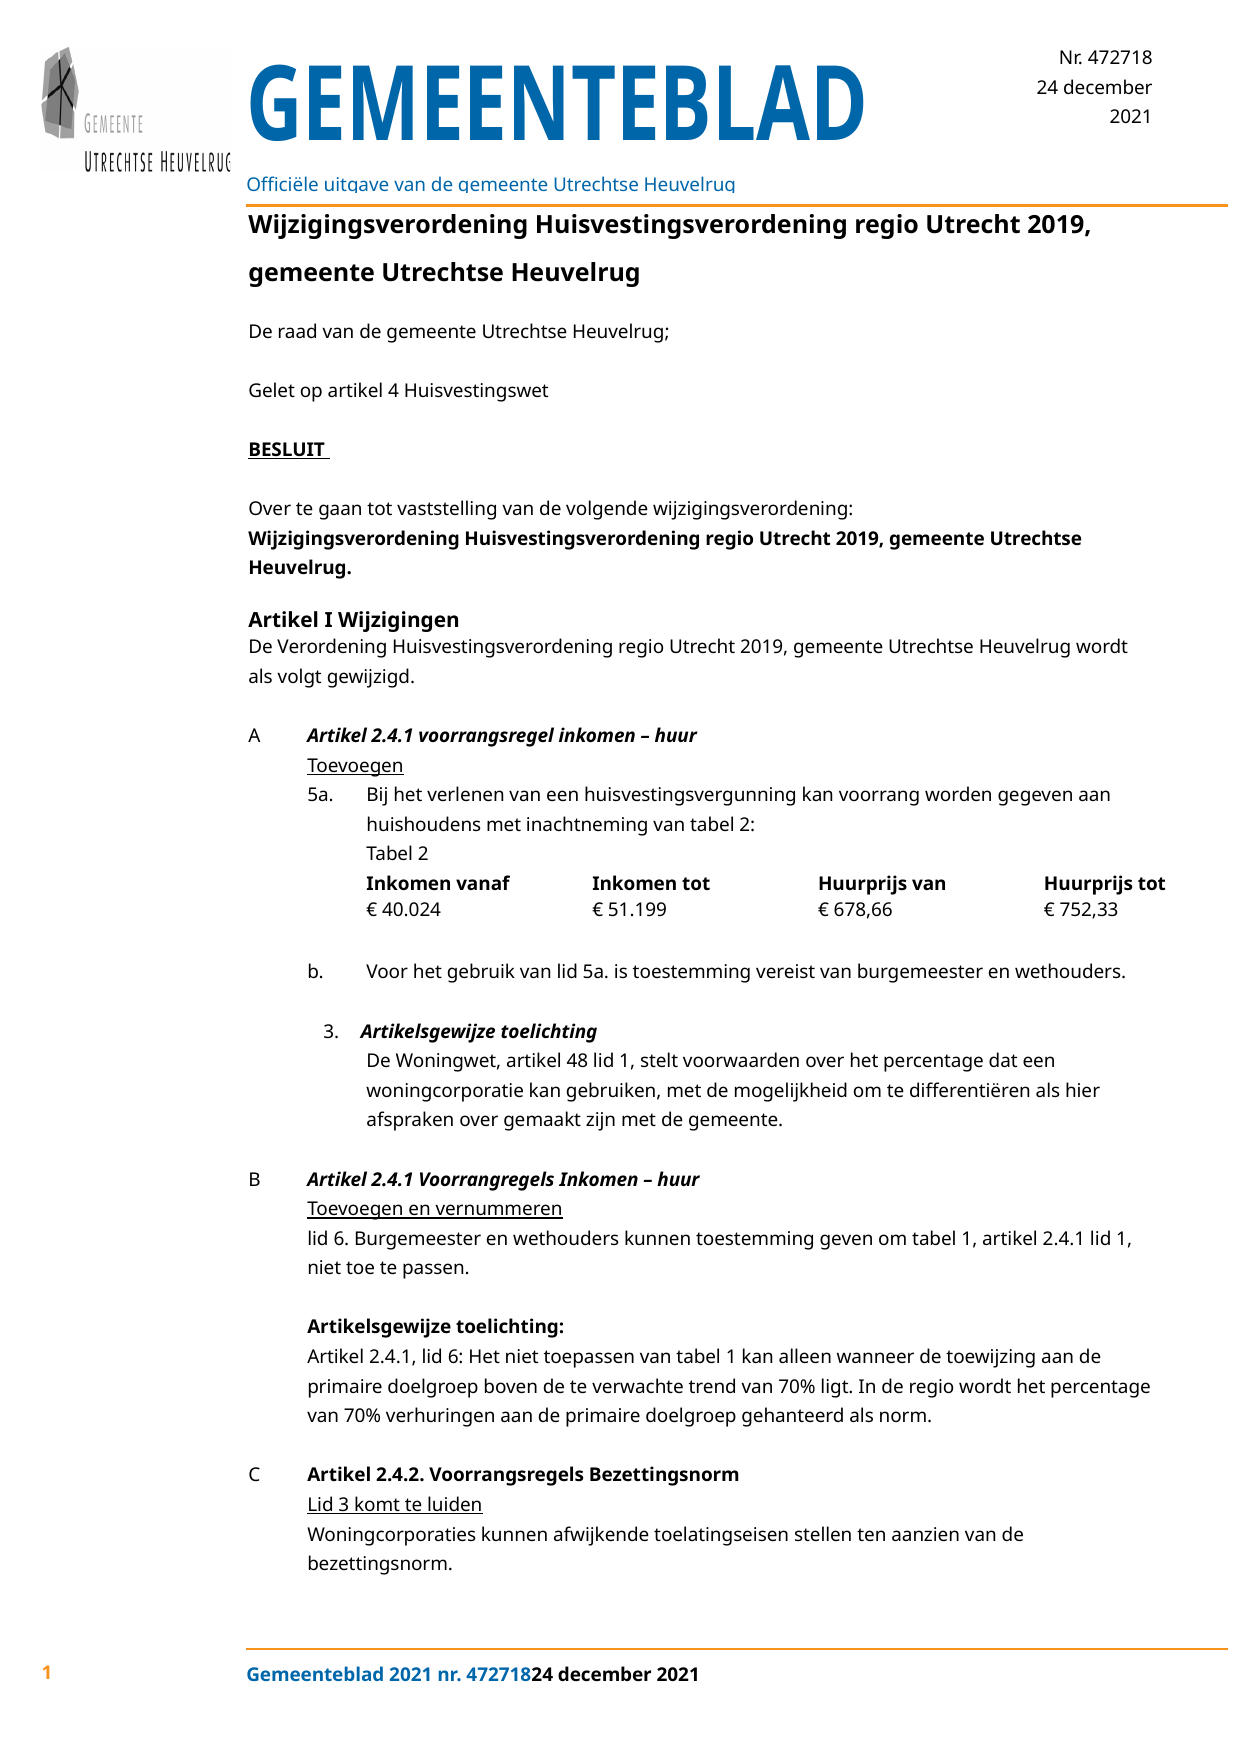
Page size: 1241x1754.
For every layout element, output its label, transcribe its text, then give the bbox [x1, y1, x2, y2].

list Woningcorporaties kunnen afwijkende toelatingseisen stellen ten aanzien van de bezettingsnorm. [248, 1521, 1152, 1576]
text Wijzigingsverordening Huisvestingsverordening regio Utrecht 2019, gemeente Utrechtse Heuvelrug. [248, 525, 1152, 580]
text Artikel I Wijzigingen [248, 605, 1152, 633]
list De Woningwet, artikel 48 lid 1, stelt voorwaarden over het percentage dat een woningcorporatie kan gebruiken, met de mogelijkheid om te differentiëren als hier afspraken over gemaakt zijn met de gemeente. [307, 1047, 1152, 1132]
text BESLUIT [248, 436, 1152, 462]
list lid 6. Burgemeester en wethouders kunnen toestemming geven om tabel 1, artikel 2.4.1 lid 1, niet toe te passen. [248, 1225, 1152, 1280]
list Voor het gebruik van lid 5a. is toestemming vereist van burgemeester en wethouders. [307, 959, 1152, 984]
list Bij het verlenen van een huisvestingsvergunning kan voorrang worden gegeven aan huishoudens met inachtneming van tabel 2: [307, 781, 1152, 837]
table_header Huurprijs van [818, 870, 1044, 896]
list Artikel 2.4.1 Voorrangregels Inkomen – huur [248, 1166, 1152, 1192]
list Artikel 2.4.1, lid 6: Het niet toepassen van tabel 1 kan alleen wanneer de toewijzing aan de primaire doelgroep boven de te verwachte trend van 70% ligt. In de regio wordt het percentage van 70% verhuringen aan de primaire doelgroep gehanteerd als norm. [248, 1343, 1152, 1428]
list Lid 3 komt te luiden [248, 1491, 1152, 1517]
table_header Inkomen tot [592, 870, 818, 896]
text Wijzigingsverordening Huisvestingsverordening regio Utrecht 2019, gemeente Utrechtse Heuvelrug [248, 207, 1152, 288]
table_cell € 40.024 [366, 896, 592, 922]
list Tabel 2 [307, 841, 1152, 866]
list Toevoegen en vernummeren [248, 1195, 1152, 1221]
table_header Inkomen vanaf [366, 870, 592, 896]
text Gelet op artikel 4 Huisvestingswet [248, 377, 1152, 403]
text Over te gaan tot vaststelling van de volgende wijzigingsverordening: [248, 495, 1152, 521]
picture [41, 47, 231, 172]
text De Verordening Huisvestingsverordening regio Utrecht 2019, gemeente Utrechtse Heuvelrug wordt als volgt gewijzigd. [248, 633, 1152, 689]
table_cell € 51.199 [592, 896, 818, 922]
list Artikel 2.4.2. Voorrangsregels Bezettingsnorm [248, 1462, 1152, 1487]
list Artikelsgewijze toelichting: [248, 1314, 1152, 1339]
list Artikelsgewijze toelichting [323, 1018, 1152, 1044]
list Artikel 2.4.1 voorrangsregel inkomen – huur [248, 722, 1152, 748]
table_cell € 752,33 [1044, 896, 1240, 922]
table_header Huurprijs tot [1044, 870, 1240, 896]
list Toevoegen [248, 752, 1152, 777]
text De raad van de gemeente Utrechtse Heuvelrug; [248, 318, 1152, 344]
table_cell € 678,66 [818, 896, 1044, 922]
